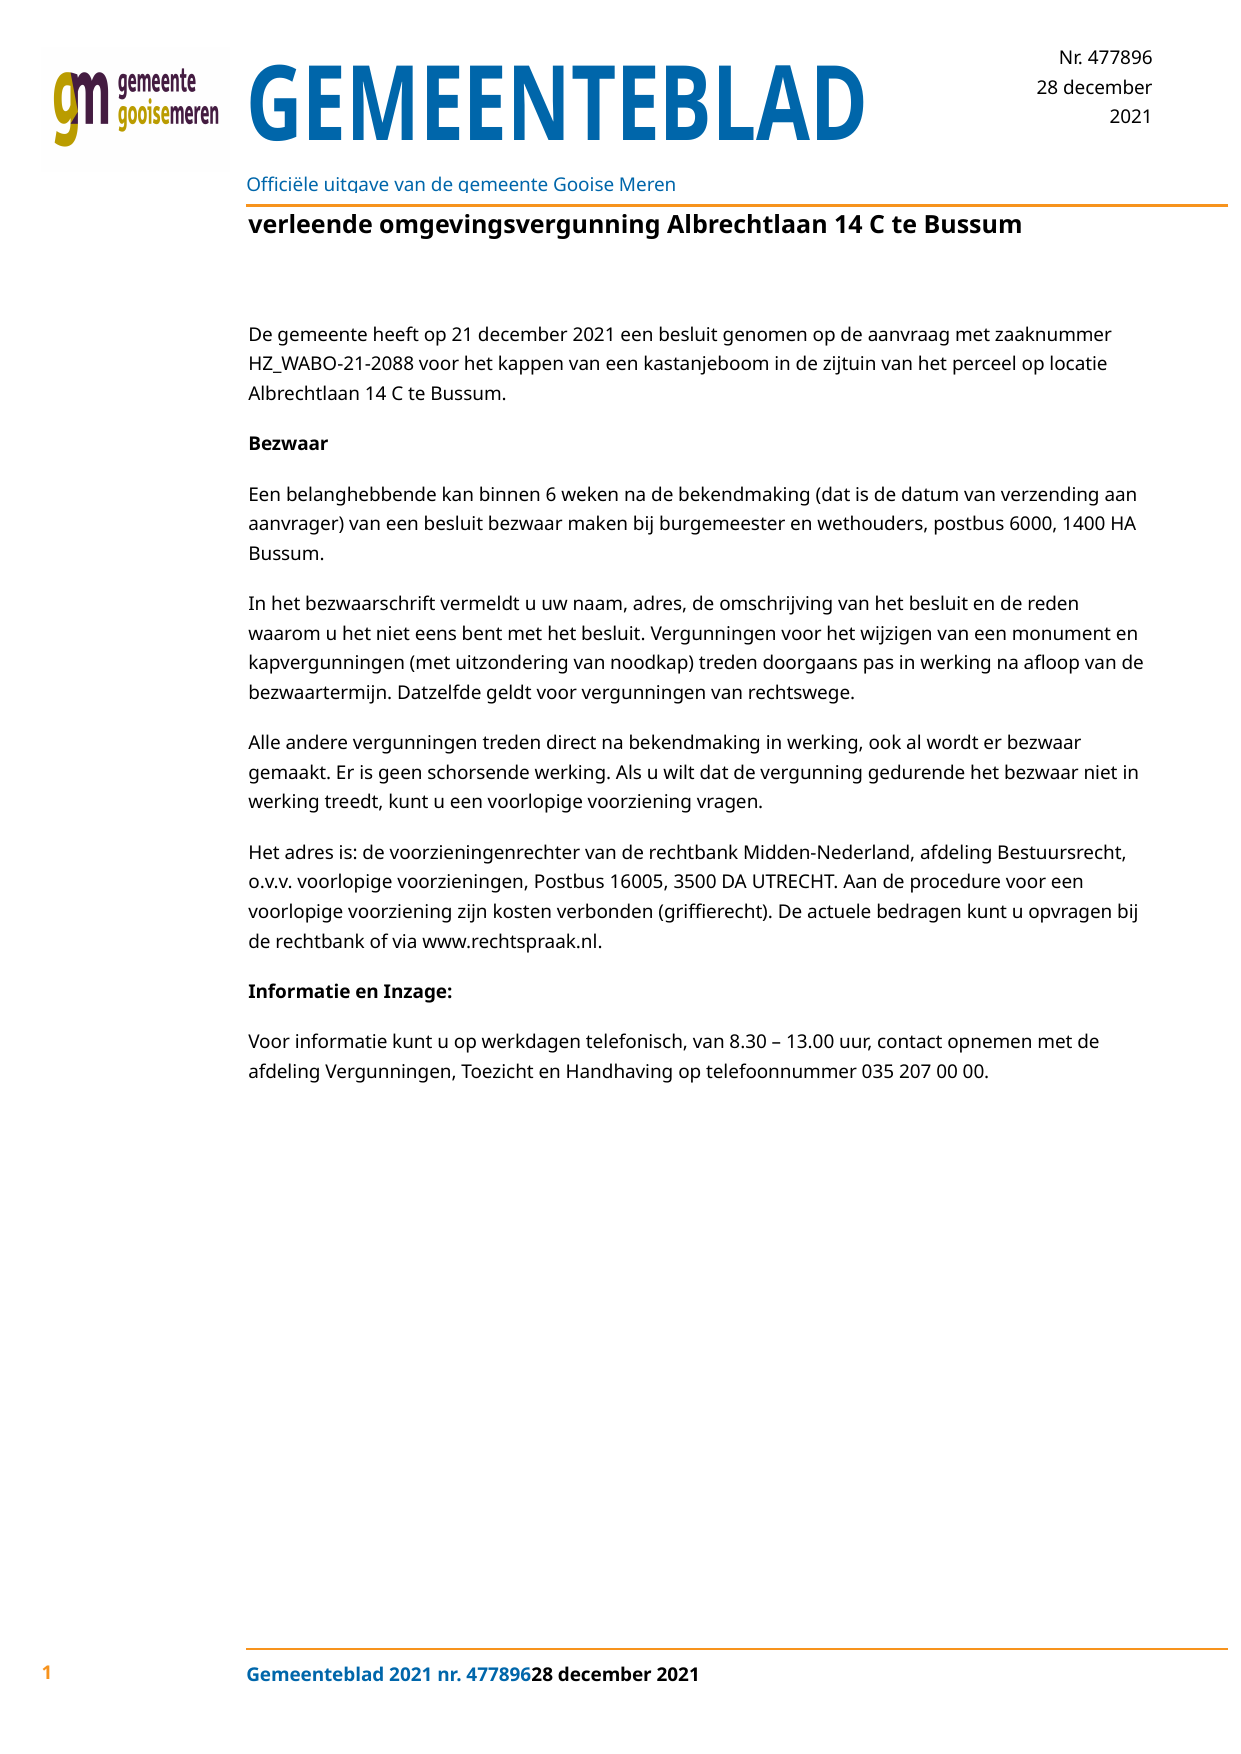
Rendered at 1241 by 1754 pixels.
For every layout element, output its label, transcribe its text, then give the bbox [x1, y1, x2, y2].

text In het bezwaarschrift vermeldt u uw naam, adres, de omschrijving van het besluit en de reden waarom u het niet eens bent met het besluit. Vergunningen voor het wijzigen van een monument en kapvergunningen (met uitzondering van noodkap) treden doorgaans pas in werking na afloop van de bezwaartermijn. Datzelfde geldt voor vergunningen van rechtswege. [248, 590, 1152, 705]
text Alle andere vergunningen treden direct na bekendmaking in werking, ook al wordt er bezwaar gemaakt. Er is geen schorsende werking. Als u wilt dat de vergunning gedurende het bezwaar niet in werking treedt, kunt u een voorlopige voorziening vragen. [248, 729, 1152, 814]
text Een belanghebbende kan binnen 6 weken na de bekendmaking (dat is de datum van verzending aan aanvrager) van een besluit bezwaar maken bij burgemeester en wethouders, postbus 6000, 1400 HA Bussum. [248, 481, 1152, 566]
text Voor informatie kunt u op werkdagen telefonisch, van 8.30 – 13.00 uur, contact opnemen met de afdeling Vergunningen, Toezicht en Handhaving op telefoonnummer 035 207 00 00. [248, 1029, 1152, 1084]
text Bezwaar [248, 430, 1152, 456]
text verleende omgevingsvergunning Albrechtlaan 14 C te Bussum [248, 207, 1152, 241]
text Het adres is: de voorzieningenrechter van de rechtbank Midden-Nederland, afdeling Bestuursrecht, o.v.v. voorlopige voorzieningen, Postbus 16005, 3500 DA UTRECHT. Aan de procedure voor een voorlopige voorziening zijn kosten verbonden (griffierecht). De actuele bedragen kunt u opvragen bij de rechtbank of via www.rechtspraak.nl. [248, 839, 1152, 953]
text De gemeente heeft op 21 december 2021 een besluit genomen op de aanvraag met zaaknummer HZ_WABO-21-2088 voor het kappen van een kastanjeboom in de zijtuin van het perceel op locatie Albrechtlaan 14 C te Bussum. [248, 321, 1152, 406]
text Informatie en Inzage: [248, 978, 1152, 1004]
picture [41, 47, 231, 172]
